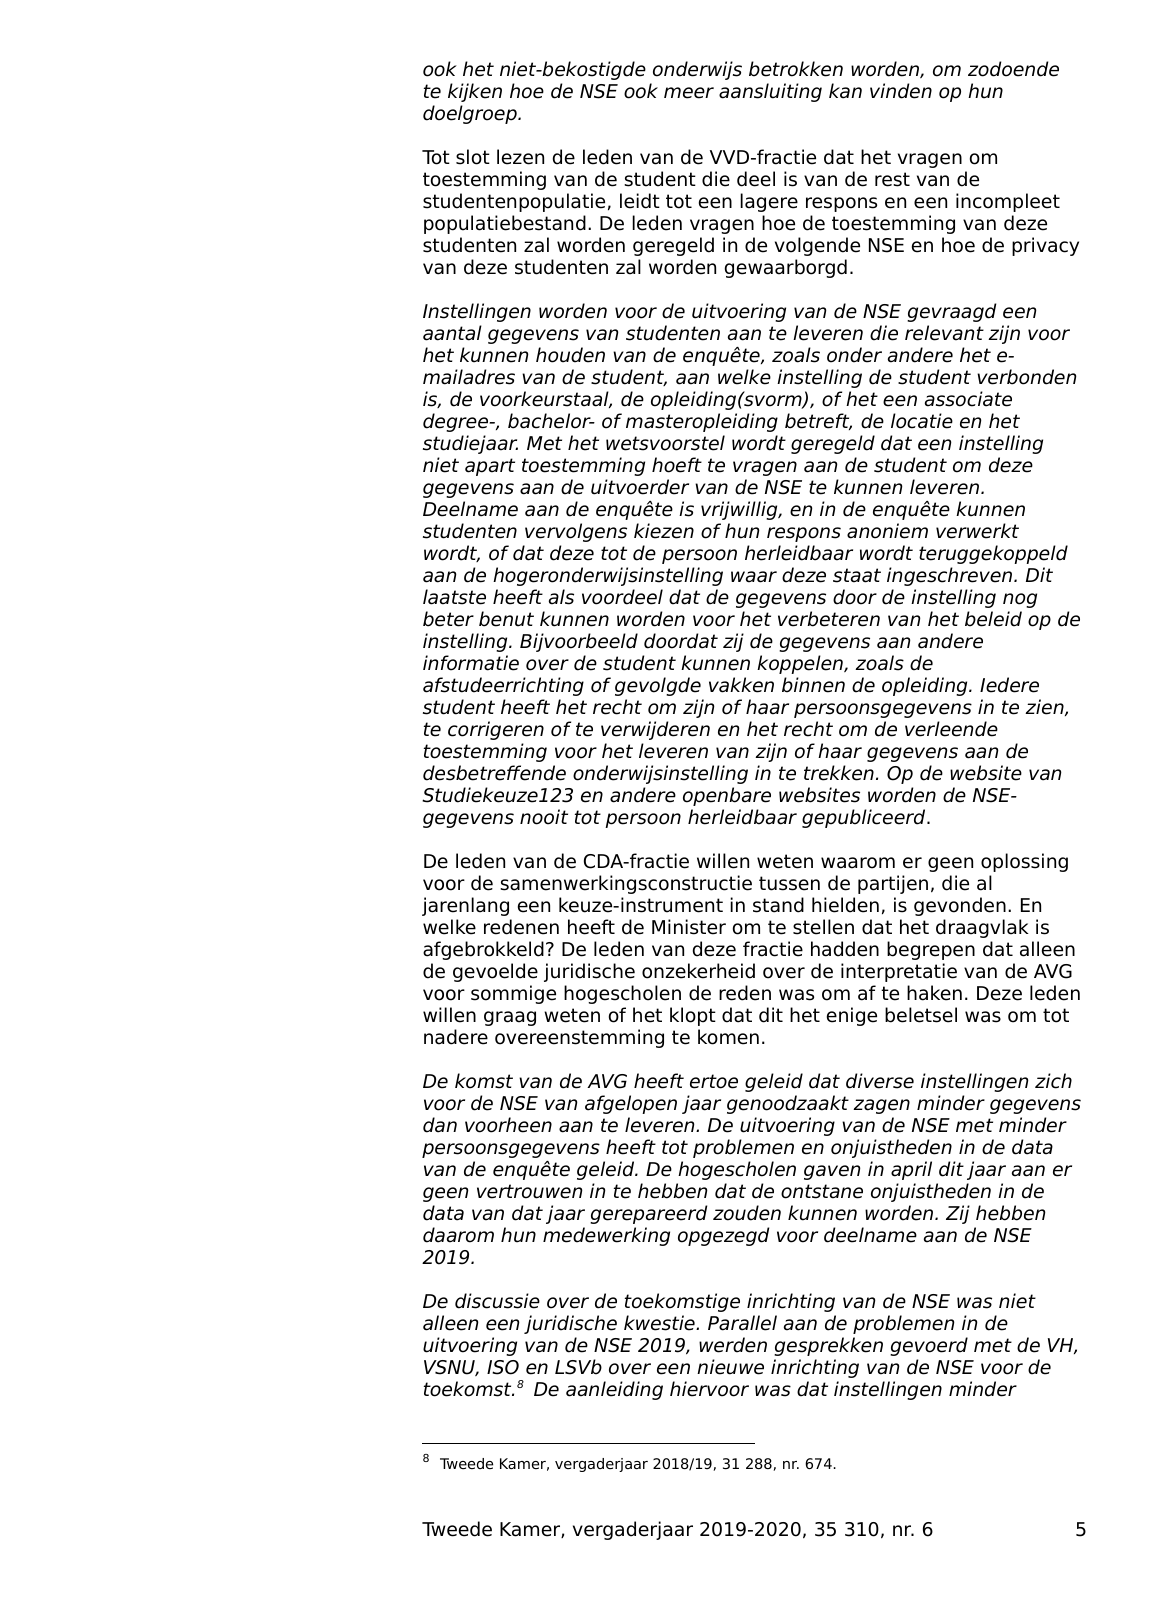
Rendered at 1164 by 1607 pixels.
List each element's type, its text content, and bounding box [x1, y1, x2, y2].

text De discussie over de toekomstige inrichting van de NSE was niet alleen een juridische kwestie. Parallel aan de problemen in de uitvoering van de NSE 2019, werden gesprekken gevoerd met de VH, VSNU, ISO en LSVb over een nieuwe inrichting van de NSE voor de toekomst. De aanleiding hiervoor was dat instellingen minder [422, 1291, 1087, 1401]
text Tweede Kamer, vergaderjaar 2018/19, 31 288, nr. 674. [422, 1452, 1087, 1474]
text De komst van de AVG heeft ertoe geleid dat diverse instellingen zich voor de NSE van afgelopen jaar genoodzaakt zagen minder gegevens dan voorheen aan te leveren. De uitvoering van de NSE met minder persoonsgegevens heeft tot problemen en onjuistheden in de data van de enquête geleid. De hogescholen gaven in april dit jaar aan er geen vertrouwen in te hebben dat de ontstane onjuistheden in de data van dat jaar gerepareerd zouden kunnen worden. Zij hebben daarom hun medewerking opgezegd voor deelname aan de NSE 2019. [422, 1071, 1087, 1269]
text Instellingen worden voor de uitvoering van de NSE gevraagd een aantal gegevens van studenten aan te leveren die relevant zijn voor het kunnen houden van de enquête, zoals onder andere het e-mailadres van de student, aan welke instelling de student verbonden is, de voorkeurstaal, de opleiding(svorm), of het een associate degree-, bachelor- of masteropleiding betreft, de locatie en het studiejaar. Met het wetsvoorstel wordt geregeld dat een instelling niet apart toestemming hoeft te vragen aan de student om deze gegevens aan de uitvoerder van de NSE te kunnen leveren. Deelname aan de enquête is vrijwillig, en in de enquête kunnen studenten vervolgens kiezen of hun respons anoniem verwerkt wordt, of dat deze tot de persoon herleidbaar wordt teruggekoppeld aan de hogeronderwijsinstelling waar deze staat ingeschreven. Dit laatste heeft als voordeel dat de gegevens door de instelling nog beter benut kunnen worden voor het verbeteren van het beleid op de instelling. Bijvoorbeeld doordat zij de gegevens aan andere informatie over de student kunnen koppelen, zoals de afstudeerrichting of gevolgde vakken binnen de opleiding. Iedere student heeft het recht om zijn of haar persoonsgegevens in te zien, te corrigeren of te verwijderen en het recht om de verleende toestemming voor het leveren van zijn of haar gegevens aan de desbetreffende onderwijsinstelling in te trekken. Op de website van Studiekeuze123 en andere openbare websites worden de NSE-gegevens nooit tot persoon herleidbaar gepubliceerd. [422, 301, 1087, 829]
text Tot slot lezen de leden van de VVD-fractie dat het vragen om toestemming van de student die deel is van de rest van de studentenpopulatie, leidt tot een lagere respons en een incompleet populatiebestand. De leden vragen hoe de toestemming van deze studenten zal worden geregeld in de volgende NSE en hoe de privacy van deze studenten zal worden gewaarborgd. [422, 147, 1087, 279]
text ook het niet-bekostigde onderwijs betrokken worden, om zodoende te kijken hoe de NSE ook meer aansluiting kan vinden op hun doelgroep. [422, 59, 1087, 125]
text De leden van de CDA-fractie willen weten waarom er geen oplossing voor de samenwerkingsconstructie tussen de partijen, die al jarenlang een keuze-instrument in stand hielden, is gevonden. En welke redenen heeft de Minister om te stellen dat het draagvlak is afgebrokkeld? De leden van deze fractie hadden begrepen dat alleen de gevoelde juridische onzekerheid over de interpretatie van de AVG voor sommige hogescholen de reden was om af te haken. Deze leden willen graag weten of het klopt dat dit het enige beletsel was om tot nadere overeenstemming te komen. [422, 851, 1087, 1049]
